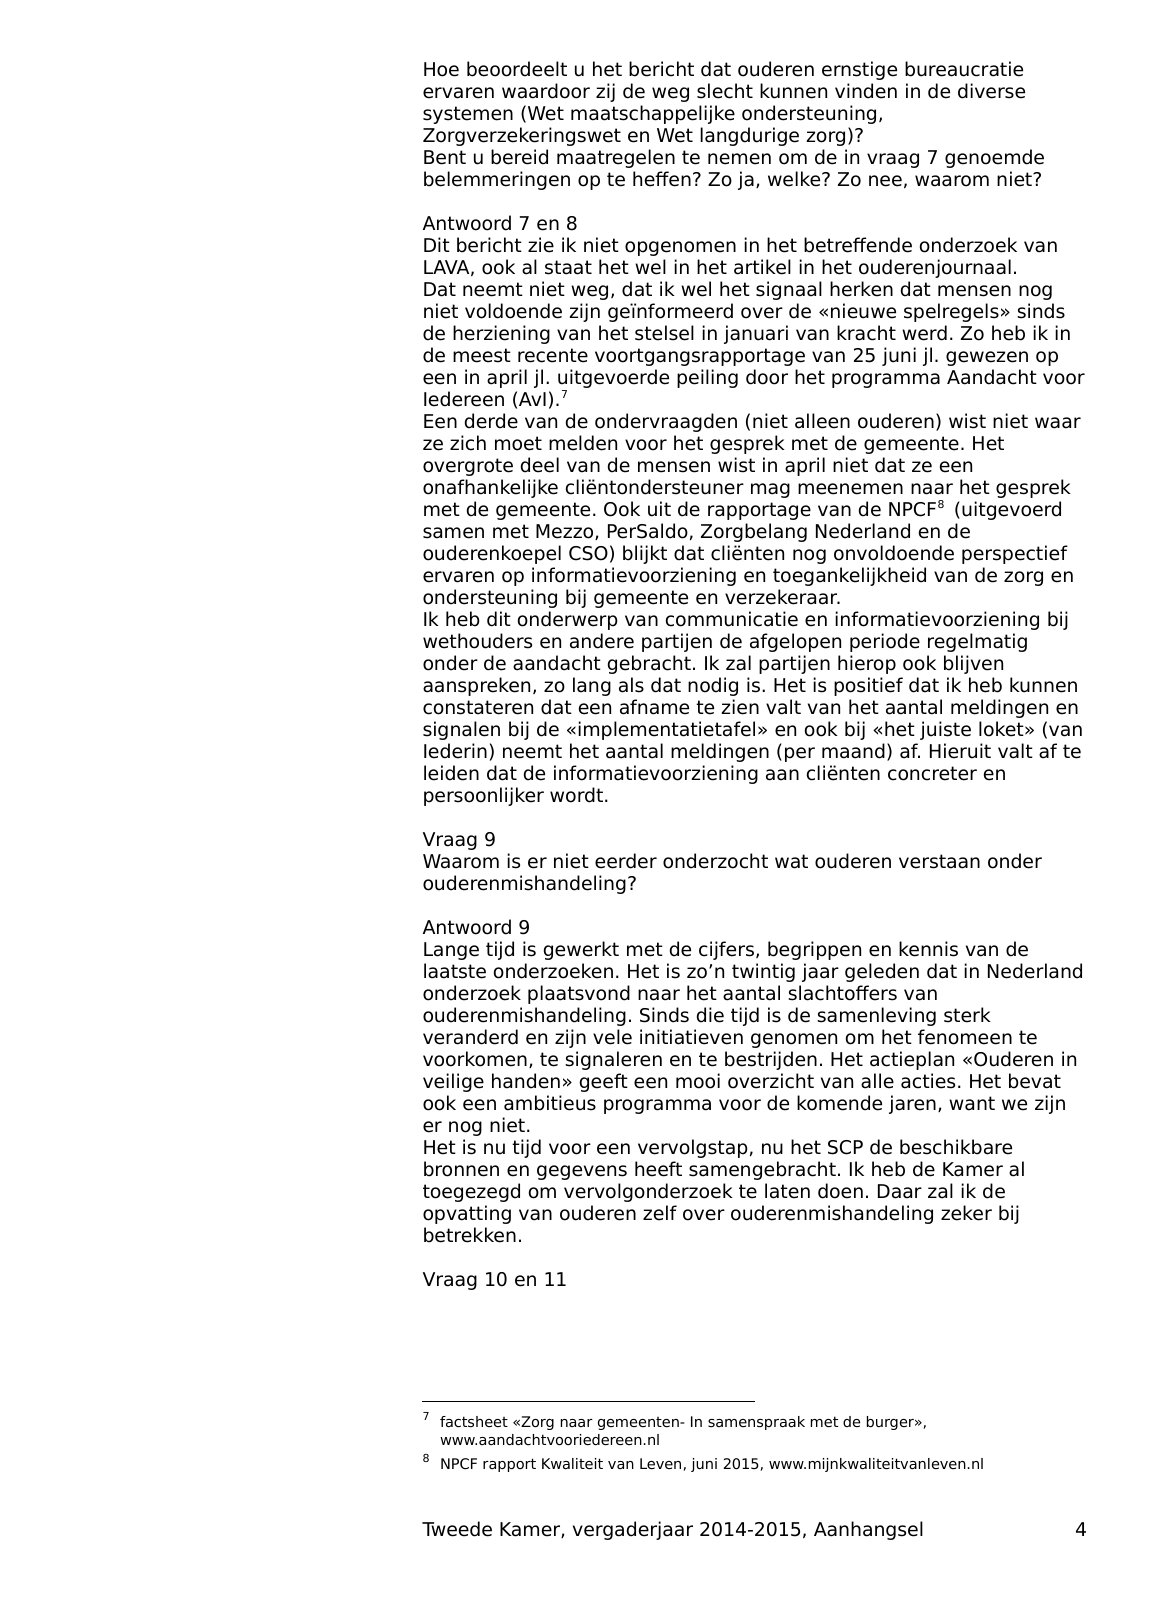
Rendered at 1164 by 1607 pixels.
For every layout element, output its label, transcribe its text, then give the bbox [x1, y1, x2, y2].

text Ik heb dit onderwerp van communicatie en informatievoorziening bij wethouders en andere partijen de afgelopen periode regelmatig onder de aandacht gebracht. Ik zal partijen hierop ook blijven aanspreken, zo lang als dat nodig is. Het is positief dat ik heb kunnen constateren dat een afname te zien valt van het aantal meldingen en signalen bij de «implementatietafel» en ook bij «het juiste loket» (van Iederin) neemt het aantal meldingen (per maand) af. Hieruit valt af te leiden dat de informatievoorziening aan cliënten concreter en persoonlijker wordt. [422, 609, 1087, 807]
text Lange tijd is gewerkt met de cijfers, begrippen en kennis van de laatste onderzoeken. Het is zo’n twintig jaar geleden dat in Nederland onderzoek plaatsvond naar het aantal slachtoffers van ouderenmishandeling. Sinds die tijd is de samenleving sterk veranderd en zijn vele initiatieven genomen om het fenomeen te voorkomen, te signaleren en te bestrijden. Het actieplan «Ouderen in veilige handen» geeft een mooi overzicht van alle acties. Het bevat ook een ambitieus programma voor de komende jaren, want we zijn er nog niet. [422, 939, 1087, 1137]
text Hoe beoordeelt u het bericht dat ouderen ernstige bureaucratie ervaren waardoor zij de weg slecht kunnen vinden in de diverse systemen (Wet maatschappelijke ondersteuning, Zorgverzekeringswet en Wet langdurige zorg)? [422, 59, 1087, 147]
text Dit bericht zie ik niet opgenomen in het betreffende onderzoek van LAVA, ook al staat het wel in het artikel in het ouderenjournaal. [422, 235, 1087, 279]
text Antwoord 9 [422, 917, 1087, 939]
text Dat neemt niet weg, dat ik wel het signaal herken dat mensen nog niet voldoende zijn geïnformeerd over de «nieuwe spelregels» sinds de herziening van het stelsel in januari van kracht werd. Zo heb ik in de meest recente voortgangsrapportage van 25 juni jl. gewezen op een in april jl. uitgevoerde peiling door het programma Aandacht voor Iedereen (AvI). [422, 279, 1087, 411]
text factsheet «Zorg naar gemeenten- In samenspraak met de burger», www.aandachtvooriedereen.nl [422, 1410, 1087, 1449]
text Het is nu tijd voor een vervolgstap, nu het SCP de beschikbare bronnen en gegevens heeft samengebracht. Ik heb de Kamer al toegezegd om vervolgonderzoek te laten doen. Daar zal ik de opvatting van ouderen zelf over ouderenmishandeling zeker bij betrekken. [422, 1137, 1087, 1247]
text Bent u bereid maatregelen te nemen om de in vraag 7 genoemde belemmeringen op te heffen? Zo ja, welke? Zo nee, waarom niet? [422, 147, 1087, 191]
text Vraag 10 en 11 [422, 1269, 1087, 1291]
text Antwoord 7 en 8 [422, 213, 1087, 235]
text NPCF rapport Kwaliteit van Leven, juni 2015, www.mijnkwaliteitvanleven.nl [422, 1452, 1087, 1474]
text Waarom is er niet eerder onderzocht wat ouderen verstaan onder ouderenmishandeling? [422, 851, 1087, 895]
text Vraag 9 [422, 829, 1087, 851]
text Een derde van de ondervraagden (niet alleen ouderen) wist niet waar ze zich moet melden voor het gesprek met de gemeente. Het overgrote deel van de mensen wist in april niet dat ze een onafhankelijke cliëntondersteuner mag meenemen naar het gesprek met de gemeente. Ook uit de rapportage van de NPCF (uitgevoerd samen met Mezzo, PerSaldo, Zorgbelang Nederland en de ouderenkoepel CSO) blijkt dat cliënten nog onvoldoende perspectief ervaren op informatievoorziening en toegankelijkheid van de zorg en ondersteuning bij gemeente en verzekeraar. [422, 411, 1087, 609]
